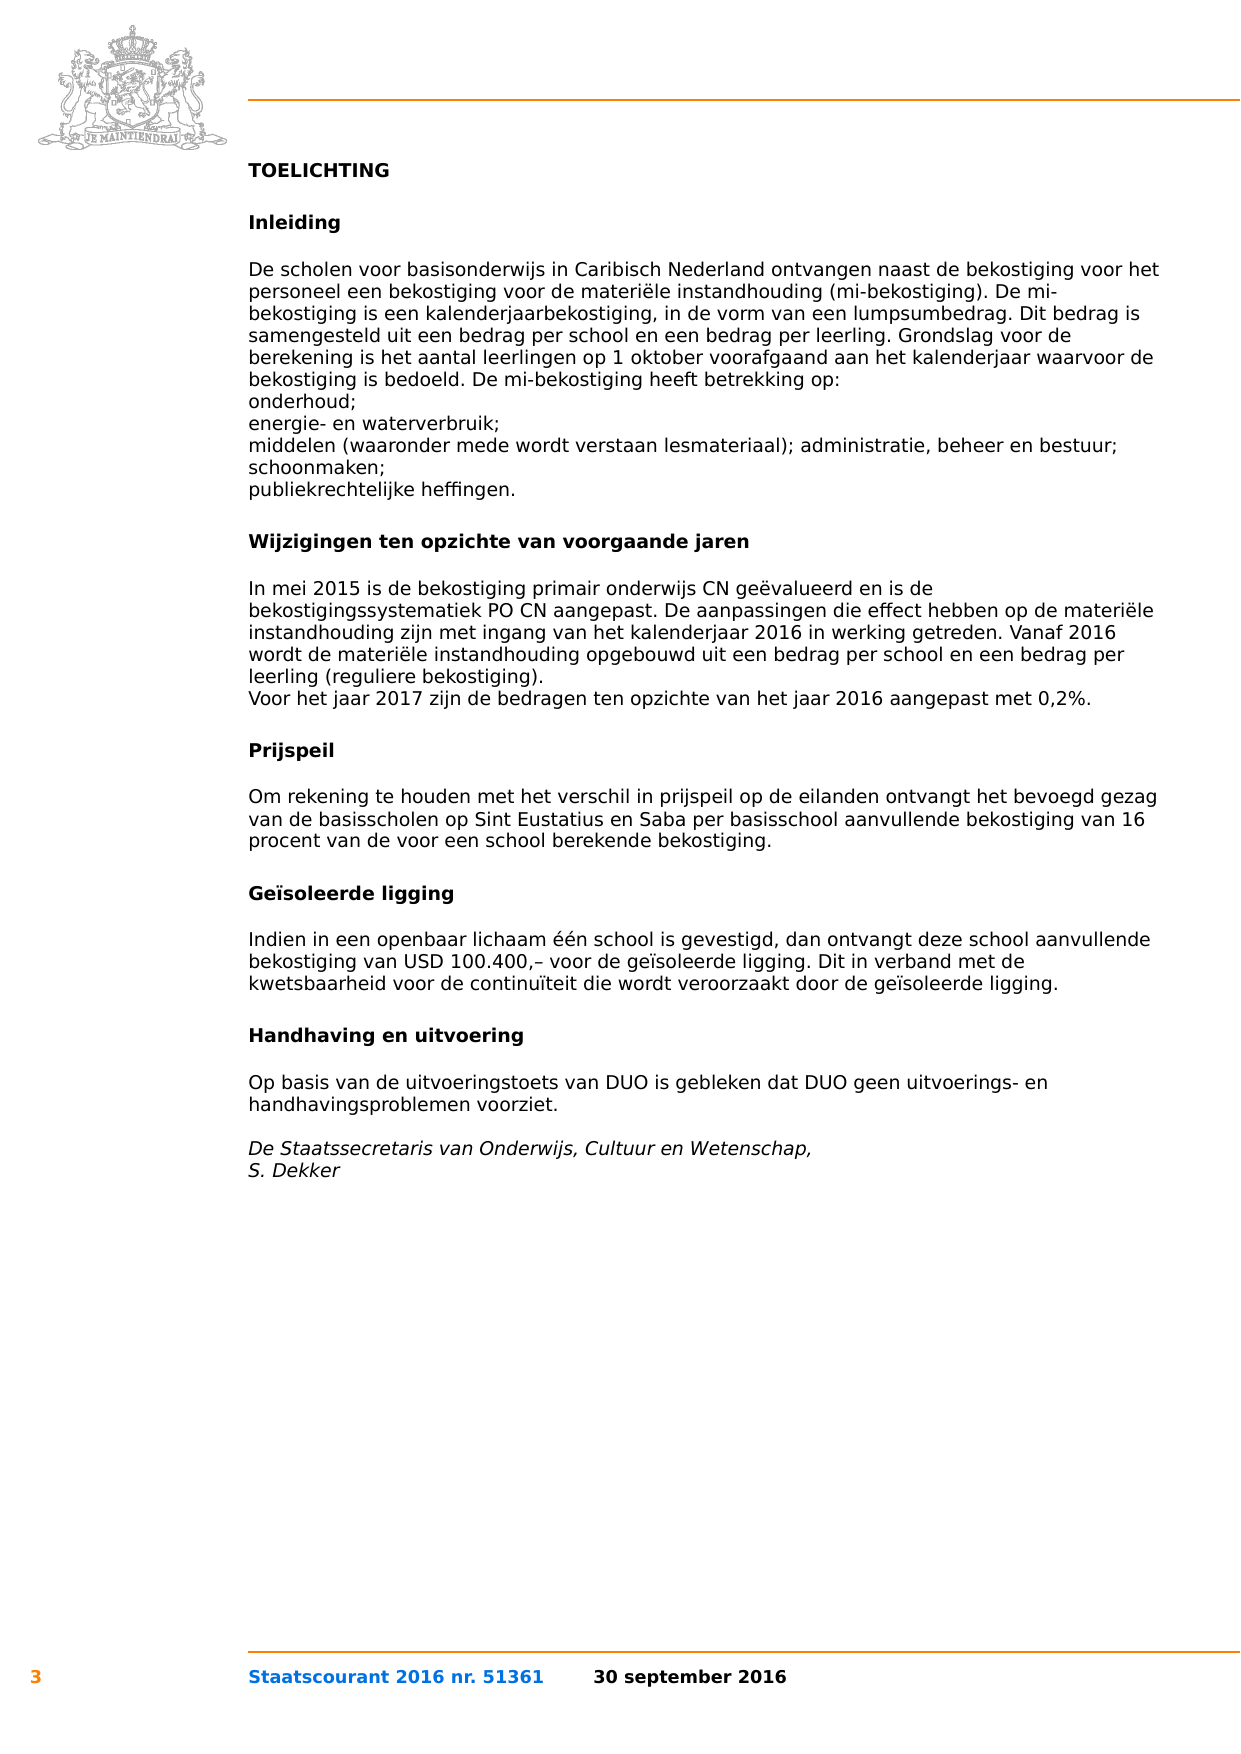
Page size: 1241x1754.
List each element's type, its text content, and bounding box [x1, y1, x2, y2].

picture [38, 25, 227, 150]
text In mei 2015 is de bekostiging primair onderwijs CN geëvalueerd en is de bekostigingssystematiek PO CN aangepast. De aanpassingen die effect hebben op de materiële instandhouding zijn met ingang van het kalenderjaar 2016 in werking getreden. Vanaf 2016 wordt de materiële instandhouding opgebouwd uit een bedrag per school en een bedrag per leerling (reguliere bekostiging). [248, 578, 1163, 687]
text middelen (waaronder mede wordt verstaan lesmateriaal); administratie, beheer en bestuur; [248, 435, 1163, 457]
text Voor het jaar 2017 zijn de bedragen ten opzichte van het jaar 2016 aangepast met 0,2%. [248, 687, 1163, 709]
subtitle Wijzigingen ten opzichte van voorgaande jaren [248, 531, 1163, 553]
text Indien in een openbaar lichaam één school is gevestigd, dan ontvangt deze school aanvullende bekostiging van USD 100.400,– voor de geïsoleerde ligging. Dit in verband met de kwetsbaarheid voor de continuïteit die wordt veroorzaakt door de geïsoleerde ligging. [248, 929, 1163, 995]
subtitle TOELICHTING [248, 160, 1163, 182]
text schoonmaken; [248, 457, 1163, 479]
subtitle Handhaving en uitvoering [248, 1025, 1163, 1047]
text energie- en waterverbruik; [248, 413, 1163, 435]
subtitle Geïsoleerde ligging [248, 882, 1163, 904]
text onderhoud; [248, 391, 1163, 413]
text De scholen voor basisonderwijs in Caribisch Nederland ontvangen naast de bekostiging voor het personeel een bekostiging voor de materiële instandhouding (mi-bekostiging). De mi-bekostiging is een kalenderjaarbekostiging, in de vorm van een lumpsumbedrag. Dit bedrag is samengesteld uit een bedrag per school en een bedrag per leerling. Grondslag voor de berekening is het aantal leerlingen op 1 oktober voorafgaand aan het kalenderjaar waarvoor de bekostiging is bedoeld. De mi-bekostiging heeft betrekking op: [248, 259, 1163, 391]
text Om rekening te houden met het verschil in prijspeil op de eilanden ontvangt het bevoegd gezag van de basisscholen op Sint Eustatius en Saba per basisschool aanvullende bekostiging van 16 procent van de voor een school berekende bekostiging. [248, 786, 1163, 852]
text Op basis van de uitvoeringstoets van DUO is gebleken dat DUO geen uitvoerings- en handhavingsproblemen voorziet. [248, 1072, 1163, 1116]
text De Staatssecretaris van Onderwijs, Cultuur en Wetenschap, S. Dekker [248, 1138, 1163, 1182]
text publiekrechtelijke heffingen. [248, 479, 1163, 501]
subtitle Prijspeil [248, 739, 1163, 761]
subtitle Inleiding [248, 212, 1163, 234]
